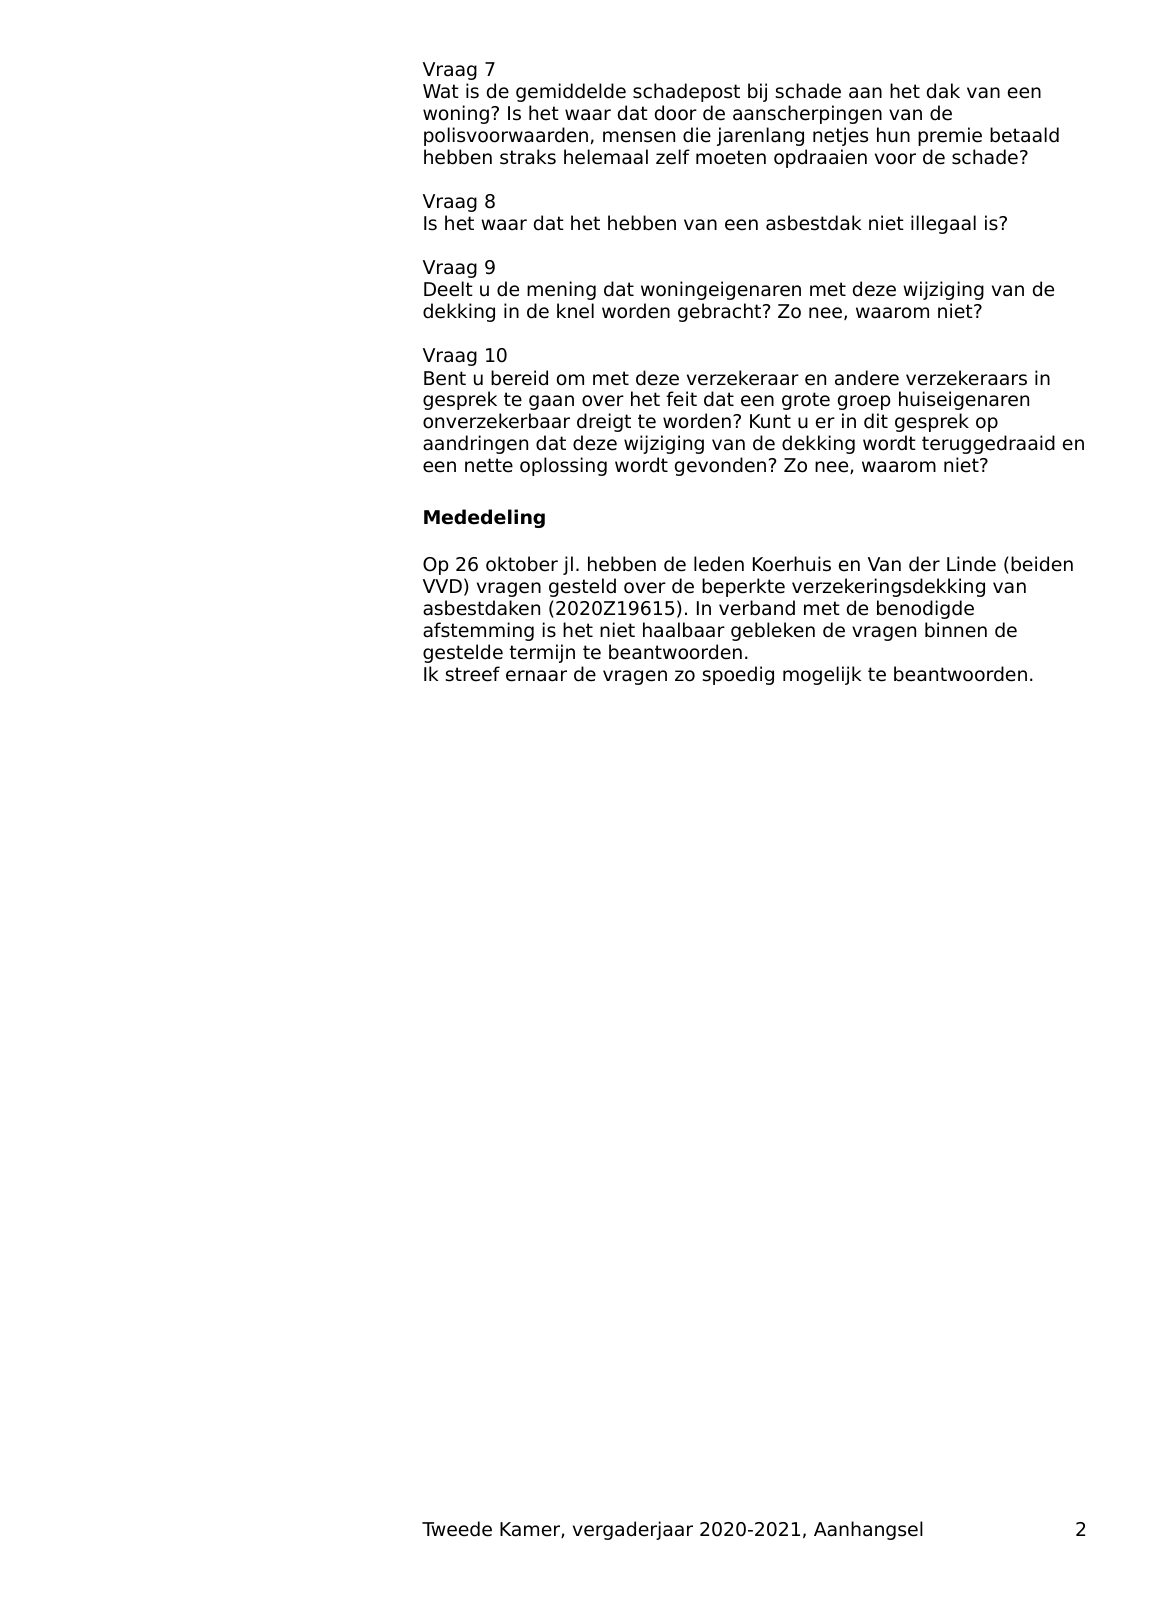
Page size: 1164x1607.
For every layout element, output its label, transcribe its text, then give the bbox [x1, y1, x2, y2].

subtitle Mededeling [422, 507, 1087, 529]
text Wat is de gemiddelde schadepost bij schade aan het dak van een woning? Is het waar dat door de aanscherpingen van de polisvoorwaarden, mensen die jarenlang netjes hun premie betaald hebben straks helemaal zelf moeten opdraaien voor de schade? [422, 81, 1087, 169]
text Is het waar dat het hebben van een asbestdak niet illegaal is? [422, 213, 1087, 235]
text Vraag 10 [422, 345, 1087, 367]
text Bent u bereid om met deze verzekeraar en andere verzekeraars in gesprek te gaan over het feit dat een grote groep huiseigenaren onverzekerbaar dreigt te worden? Kunt u er in dit gesprek op aandringen dat deze wijziging van de dekking wordt teruggedraaid en een nette oplossing wordt gevonden? Zo nee, waarom niet? [422, 367, 1087, 477]
text Vraag 8 [422, 191, 1087, 213]
text Deelt u de mening dat woningeigenaren met deze wijziging van de dekking in de knel worden gebracht? Zo nee, waarom niet? [422, 279, 1087, 323]
text Vraag 9 [422, 257, 1087, 279]
text Ik streef ernaar de vragen zo spoedig mogelijk te beantwoorden. [422, 664, 1087, 686]
text Op 26 oktober jl. hebben de leden Koerhuis en Van der Linde (beiden VVD) vragen gesteld over de beperkte verzekeringsdekking van asbestdaken (2020Z19615). In verband met de benodigde afstemming is het niet haalbaar gebleken de vragen binnen de gestelde termijn te beantwoorden. [422, 554, 1087, 664]
text Vraag 7 [422, 59, 1087, 81]
